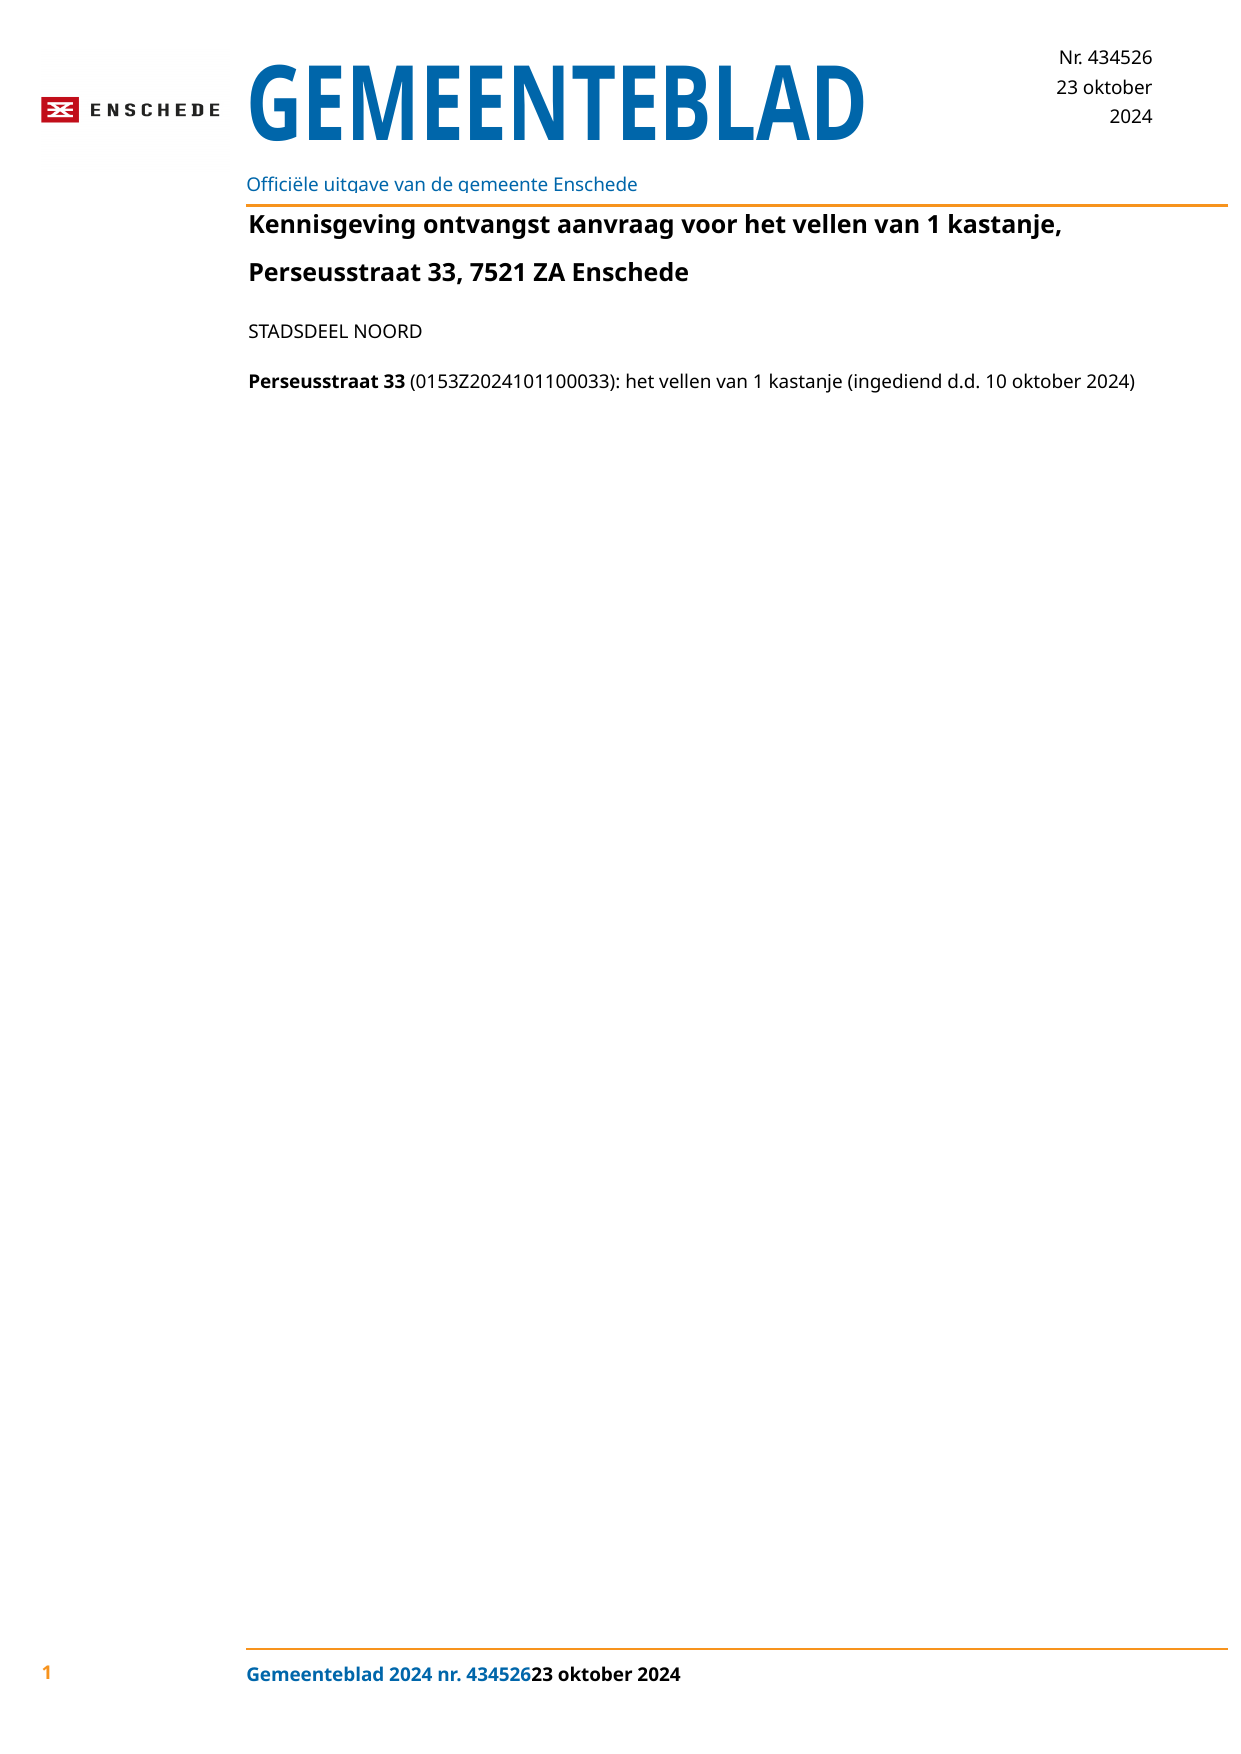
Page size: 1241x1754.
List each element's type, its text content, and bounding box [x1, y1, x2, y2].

text Perseusstraat 33 (0153Z2024101100033): het vellen van 1 kastanje (ingediend d.d. 10 oktober 2024) [248, 368, 1152, 394]
text Kennisgeving ontvangst aanvraag voor het vellen van 1 kastanje, Perseusstraat 33, 7521 ZA Enschede [248, 207, 1152, 288]
text STADSDEEL NOORD [248, 318, 1152, 344]
picture [41, 47, 231, 172]
